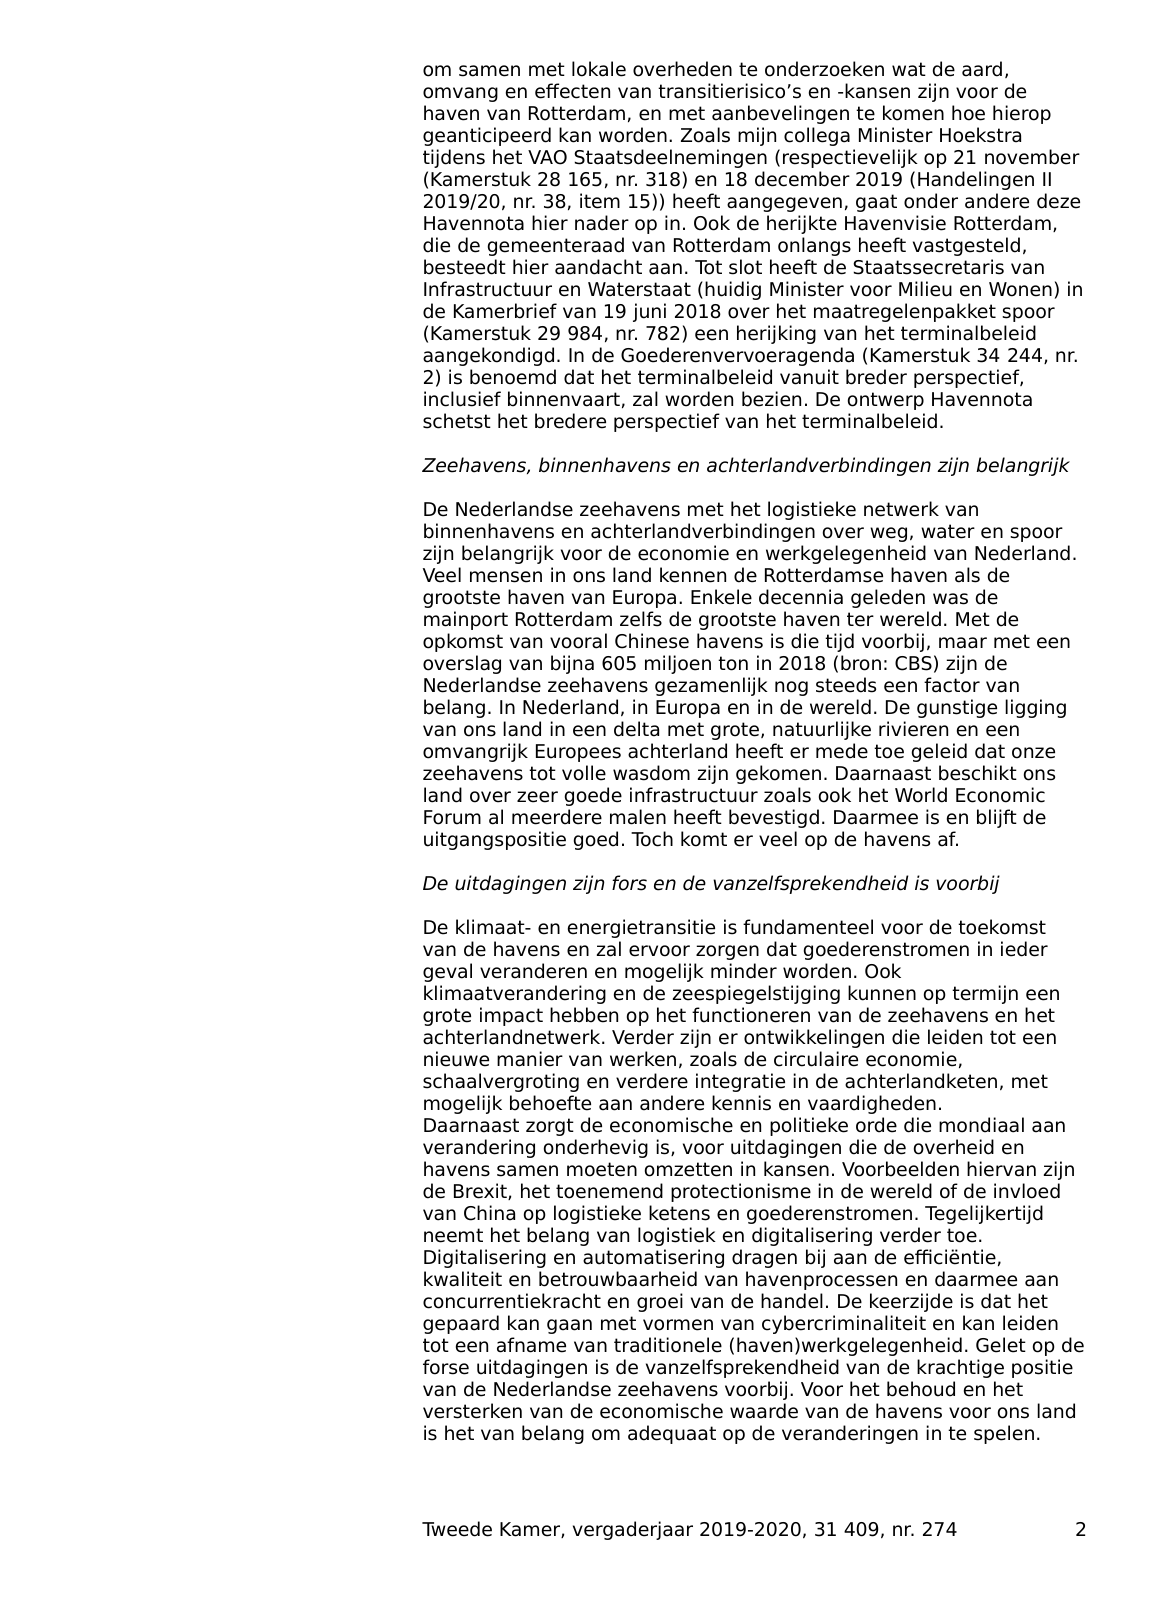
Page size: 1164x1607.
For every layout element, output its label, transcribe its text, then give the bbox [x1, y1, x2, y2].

text De Nederlandse zeehavens met het logistieke netwerk van binnenhavens en achterlandverbindingen over weg, water en spoor zijn belangrijk voor de economie en werkgelegenheid van Nederland. Veel mensen in ons land kennen de Rotterdamse haven als de grootste haven van Europa. Enkele decennia geleden was de mainport Rotterdam zelfs de grootste haven ter wereld. Met de opkomst van vooral Chinese havens is die tijd voorbij, maar met een overslag van bijna 605 miljoen ton in 2018 (bron: CBS) zijn de Nederlandse zeehavens gezamenlijk nog steeds een factor van belang. In Nederland, in Europa en in de wereld. De gunstige ligging van ons land in een delta met grote, natuurlijke rivieren en een omvangrijk Europees achterland heeft er mede toe geleid dat onze zeehavens tot volle wasdom zijn gekomen. Daarnaast beschikt ons land over zeer goede infrastructuur zoals ook het World Economic Forum al meerdere malen heeft bevestigd. Daarmee is en blijft de uitgangspositie goed. Toch komt er veel op de havens af. [422, 499, 1087, 851]
text om samen met lokale overheden te onderzoeken wat de aard, omvang en effecten van transitierisico’s en -kansen zijn voor de haven van Rotterdam, en met aanbevelingen te komen hoe hierop geanticipeerd kan worden. Zoals mijn collega Minister Hoekstra tijdens het VAO Staatsdeelnemingen (respectievelijk op 21 november (Kamerstuk 28 165, nr. 318) en 18 december 2019 (Handelingen II 2019/20, nr. 38, item 15)) heeft aangegeven, gaat onder andere deze Havennota hier nader op in. Ook de herijkte Havenvisie Rotterdam, die de gemeenteraad van Rotterdam onlangs heeft vastgesteld, besteedt hier aandacht aan. Tot slot heeft de Staatssecretaris van Infrastructuur en Waterstaat (huidig Minister voor Milieu en Wonen) in de Kamerbrief van 19 juni 2018 over het maatregelenpakket spoor (Kamerstuk 29 984, nr. 782) een herijking van het terminalbeleid aangekondigd. In de Goederenvervoeragenda (Kamerstuk 34 244, nr. 2) is benoemd dat het terminalbeleid vanuit breder perspectief, inclusief binnenvaart, zal worden bezien. De ontwerp Havennota schetst het bredere perspectief van het terminalbeleid. [422, 59, 1087, 433]
subtitle Zeehavens, binnenhavens en achterlandverbindingen zijn belangrijk [422, 455, 1087, 477]
text Daarnaast zorgt de economische en politieke orde die mondiaal aan verandering onderhevig is, voor uitdagingen die de overheid en havens samen moeten omzetten in kansen. Voorbeelden hiervan zijn de Brexit, het toenemend protectionisme in de wereld of de invloed van China op logistieke ketens en goederenstromen. Tegelijkertijd neemt het belang van logistiek en digitalisering verder toe. Digitalisering en automatisering dragen bij aan de efficiëntie, kwaliteit en betrouwbaarheid van havenprocessen en daarmee aan concurrentiekracht en groei van de handel. De keerzijde is dat het gepaard kan gaan met vormen van cybercriminaliteit en kan leiden tot een afname van traditionele (haven)werkgelegenheid. Gelet op de forse uitdagingen is de vanzelfsprekendheid van de krachtige positie van de Nederlandse zeehavens voorbij. Voor het behoud en het versterken van de economische waarde van de havens voor ons land is het van belang om adequaat op de veranderingen in te spelen. [422, 1115, 1087, 1444]
text De klimaat- en energietransitie is fundamenteel voor de toekomst van de havens en zal ervoor zorgen dat goederenstromen in ieder geval veranderen en mogelijk minder worden. Ook klimaatverandering en de zeespiegelstijging kunnen op termijn een grote impact hebben op het functioneren van de zeehavens en het achterlandnetwerk. Verder zijn er ontwikkelingen die leiden tot een nieuwe manier van werken, zoals de circulaire economie, schaalvergroting en verdere integratie in de achterlandketen, met mogelijk behoefte aan andere kennis en vaardigheden. [422, 917, 1087, 1115]
subtitle De uitdagingen zijn fors en de vanzelfsprekendheid is voorbij [422, 873, 1087, 895]
